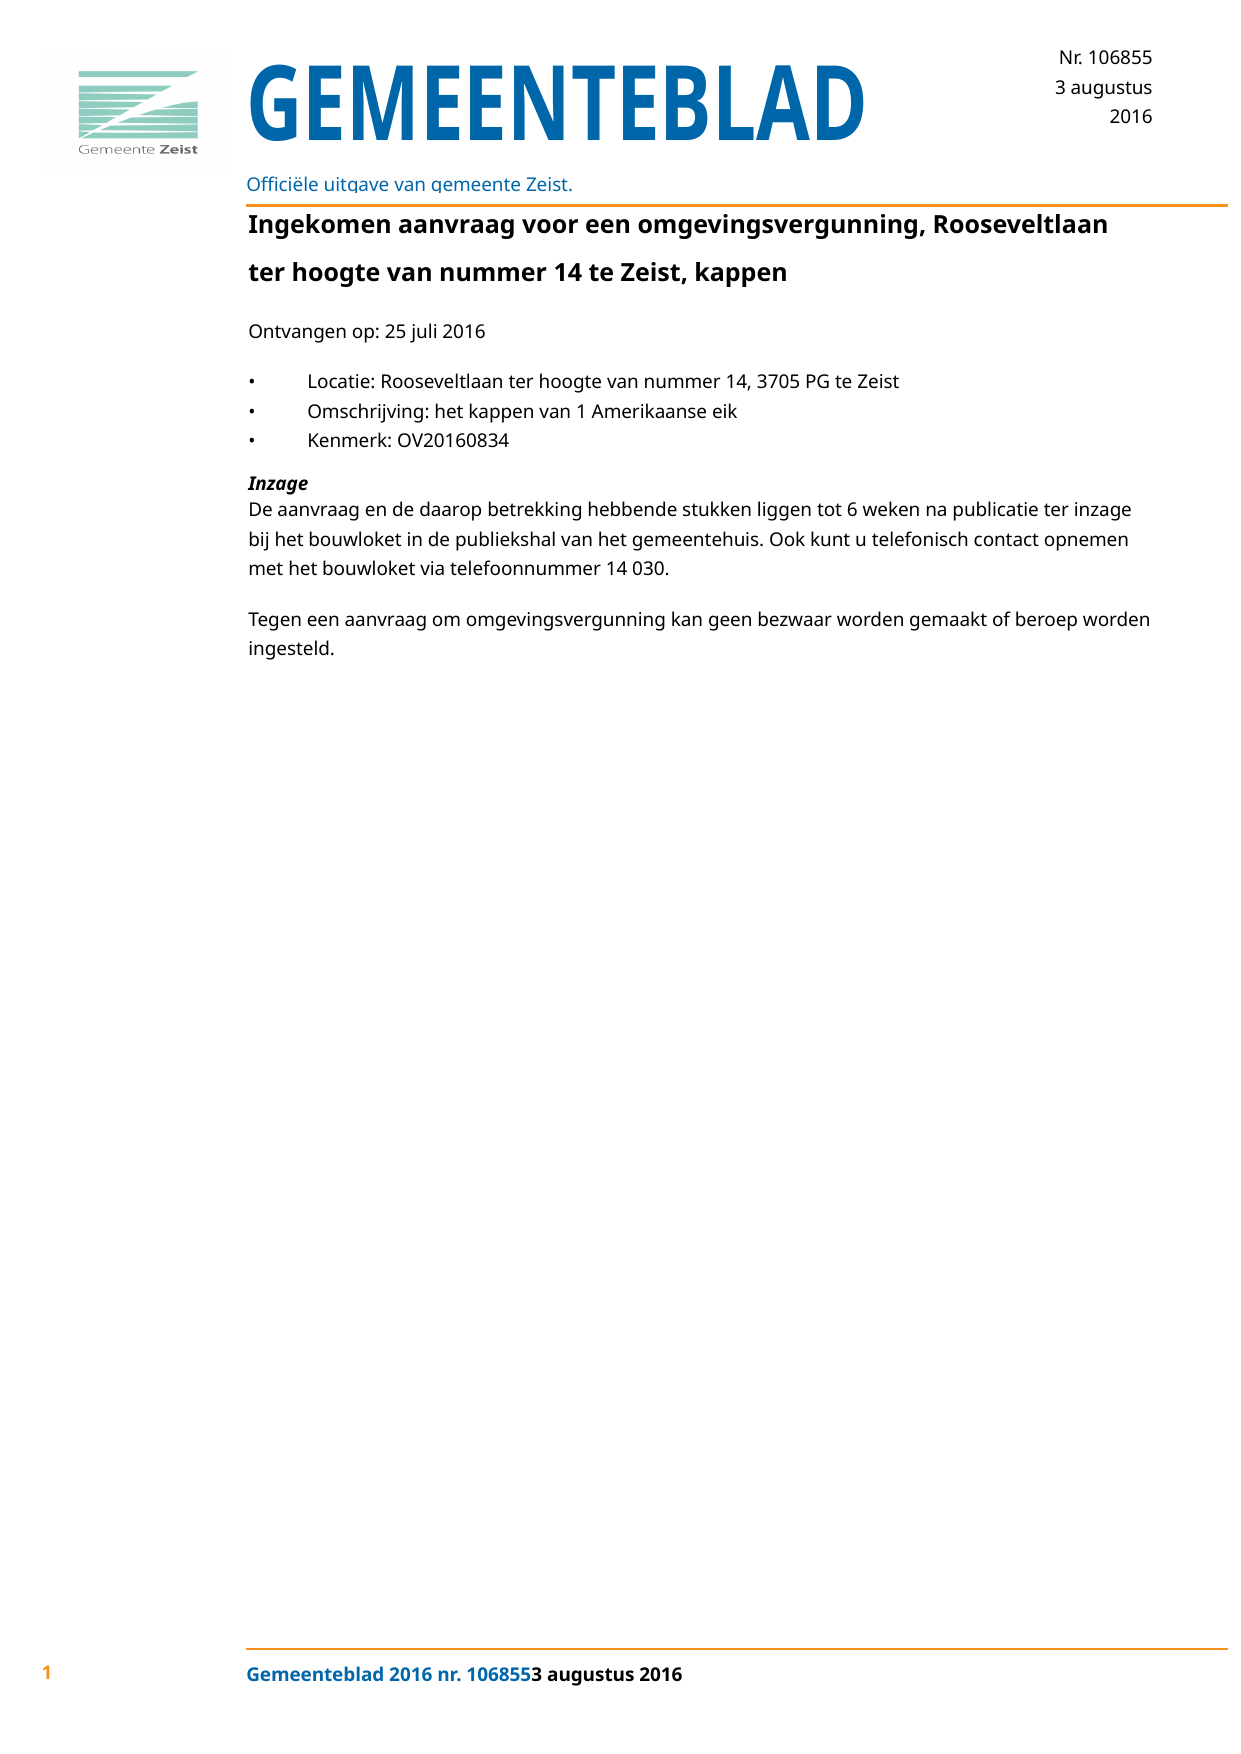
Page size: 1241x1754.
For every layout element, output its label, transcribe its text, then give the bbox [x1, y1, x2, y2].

list Locatie: Rooseveltlaan ter hoogte van nummer 14, 3705 PG te Zeist [248, 368, 1152, 394]
list Omschrijving: het kappen van 1 Amerikaanse eik [248, 398, 1152, 424]
text Tegen een aanvraag om omgevingsvergunning kan geen bezwaar worden gemaakt of beroep worden ingesteld. [248, 606, 1152, 661]
list Kenmerk: OV20160834 [248, 427, 1152, 453]
picture [41, 47, 231, 172]
text De aanvraag en de daarop betrekking hebbende stukken liggen tot 6 weken na publicatie ter inzage bij het bouwloket in de publiekshal van het gemeentehuis. Ook kunt u telefonisch contact opnemen met het bouwloket via telefoonnummer 14 030. [248, 496, 1152, 581]
text Inzage [248, 471, 1152, 496]
text Ingekomen aanvraag voor een omgevingsvergunning, Rooseveltlaan ter hoogte van nummer 14 te Zeist, kappen [248, 207, 1152, 288]
text Ontvangen op: 25 juli 2016 [248, 318, 1152, 344]
